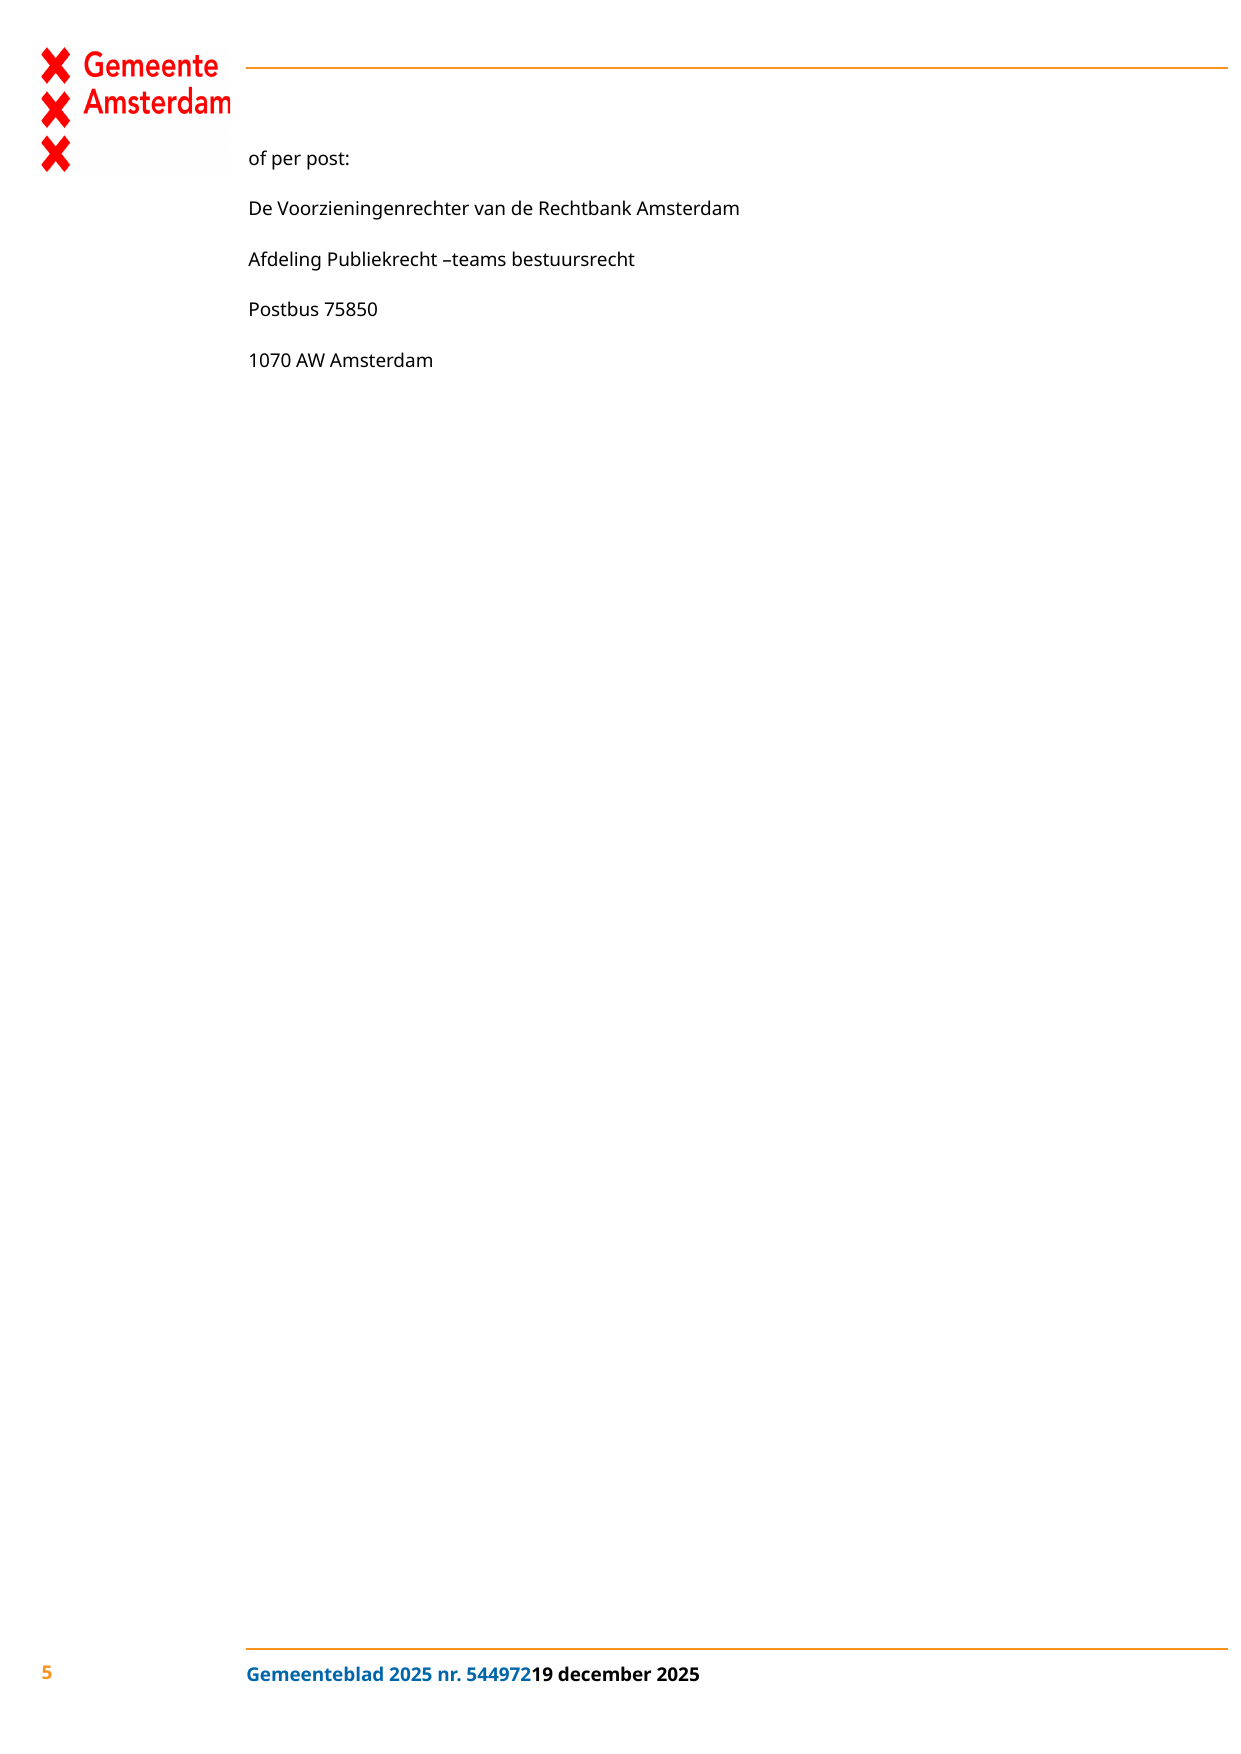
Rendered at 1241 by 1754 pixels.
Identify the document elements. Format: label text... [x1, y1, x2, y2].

text 1070 AW Amsterdam [248, 347, 1152, 373]
text Afdeling Publiekrecht –teams bestuursrecht [248, 246, 1152, 272]
picture [41, 47, 231, 172]
text De Voorzieningenrechter van de Rechtbank Amsterdam [248, 196, 1152, 221]
text of per post: [248, 145, 1152, 171]
text Postbus 75850 [248, 296, 1152, 322]
